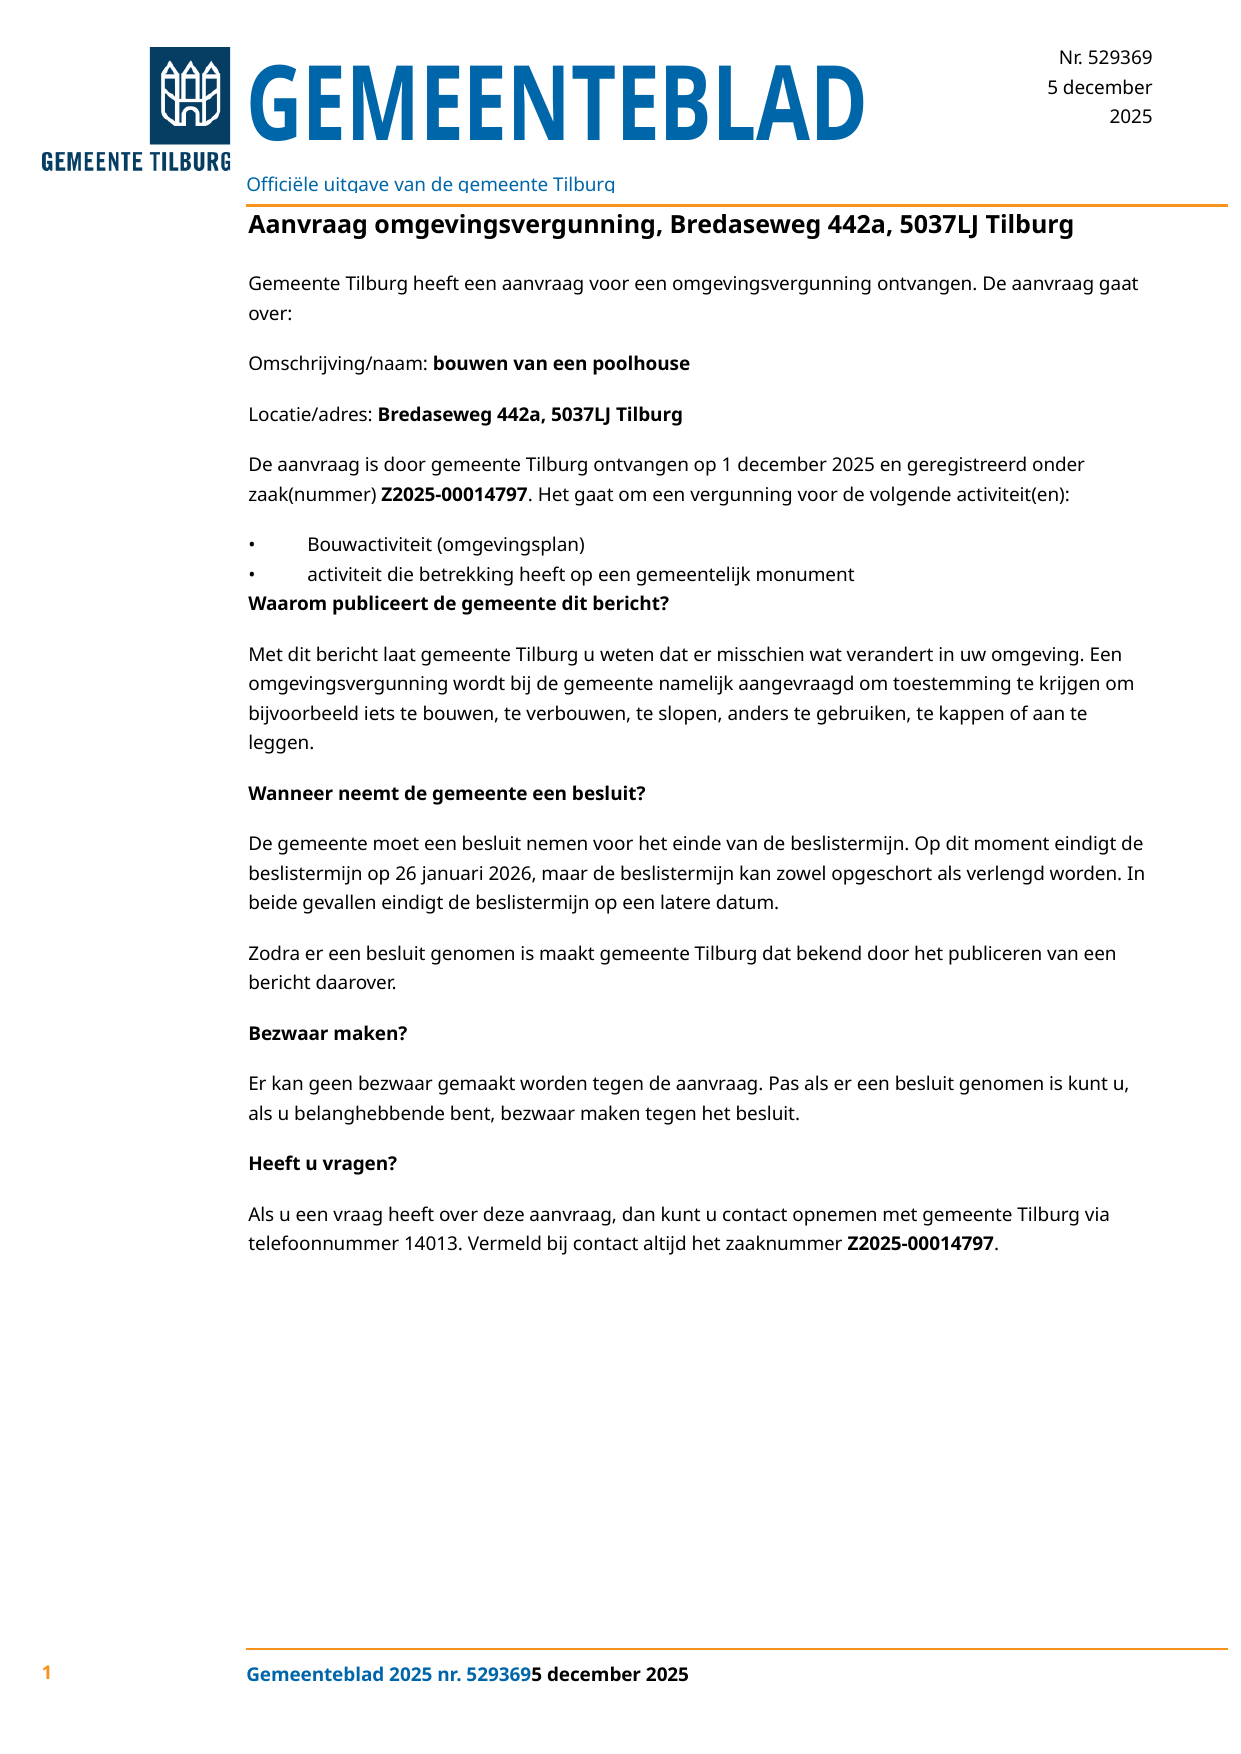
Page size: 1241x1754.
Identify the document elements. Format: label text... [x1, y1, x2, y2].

text De gemeente moet een besluit nemen voor het einde van de beslistermijn. Op dit moment eindigt de beslistermijn op 26 januari 2026, maar de beslistermijn kan zowel opgeschort als verlengd worden. In beide gevallen eindigt de beslistermijn op een latere datum. [248, 830, 1152, 915]
picture [41, 47, 231, 172]
text Locatie/adres: Bredaseweg 442a, 5037LJ Tilburg [248, 401, 1152, 426]
text Zodra er een besluit genomen is maakt gemeente Tilburg dat bekend door het publiceren van een bericht daarover. [248, 940, 1152, 995]
text Aanvraag omgevingsvergunning, Bredaseweg 442a, 5037LJ Tilburg [248, 207, 1152, 241]
text De aanvraag is door gemeente Tilburg ontvangen op 1 december 2025 en geregistreerd onder zaak(nummer) Z2025-00014797. Het gaat om een vergunning voor de volgende activiteit(en): [248, 451, 1152, 506]
text Als u een vraag heeft over deze aanvraag, dan kunt u contact opnemen met gemeente Tilburg via telefoonnummer 14013. Vermeld bij contact altijd het zaaknummer Z2025-00014797. [248, 1201, 1152, 1256]
text Gemeente Tilburg heeft een aanvraag voor een omgevingsvergunning ontvangen. De aanvraag gaat over: [248, 270, 1152, 326]
text Wanneer neemt de gemeente een besluit? [248, 780, 1152, 806]
list Bouwactiviteit (omgevingsplan) [248, 531, 1152, 557]
text Met dit bericht laat gemeente Tilburg u weten dat er misschien wat verandert in uw omgeving. Een omgevingsvergunning wordt bij de gemeente namelijk aangevraagd om toestemming te krijgen om bijvoorbeeld iets te bouwen, te verbouwen, te slopen, anders te gebruiken, te kappen of aan te leggen. [248, 641, 1152, 755]
text Omschrijving/naam: bouwen van een poolhouse [248, 350, 1152, 376]
text Waarom publiceert de gemeente dit bericht? [248, 590, 1152, 616]
text Heeft u vragen? [248, 1150, 1152, 1176]
text Er kan geen bezwaar gemaakt worden tegen de aanvraag. Pas als er een besluit genomen is kunt u, als u belanghebbende bent, bezwaar maken tegen het besluit. [248, 1070, 1152, 1126]
text Bezwaar maken? [248, 1020, 1152, 1046]
list activiteit die betrekking heeft op een gemeentelijk monument [248, 561, 1152, 586]
